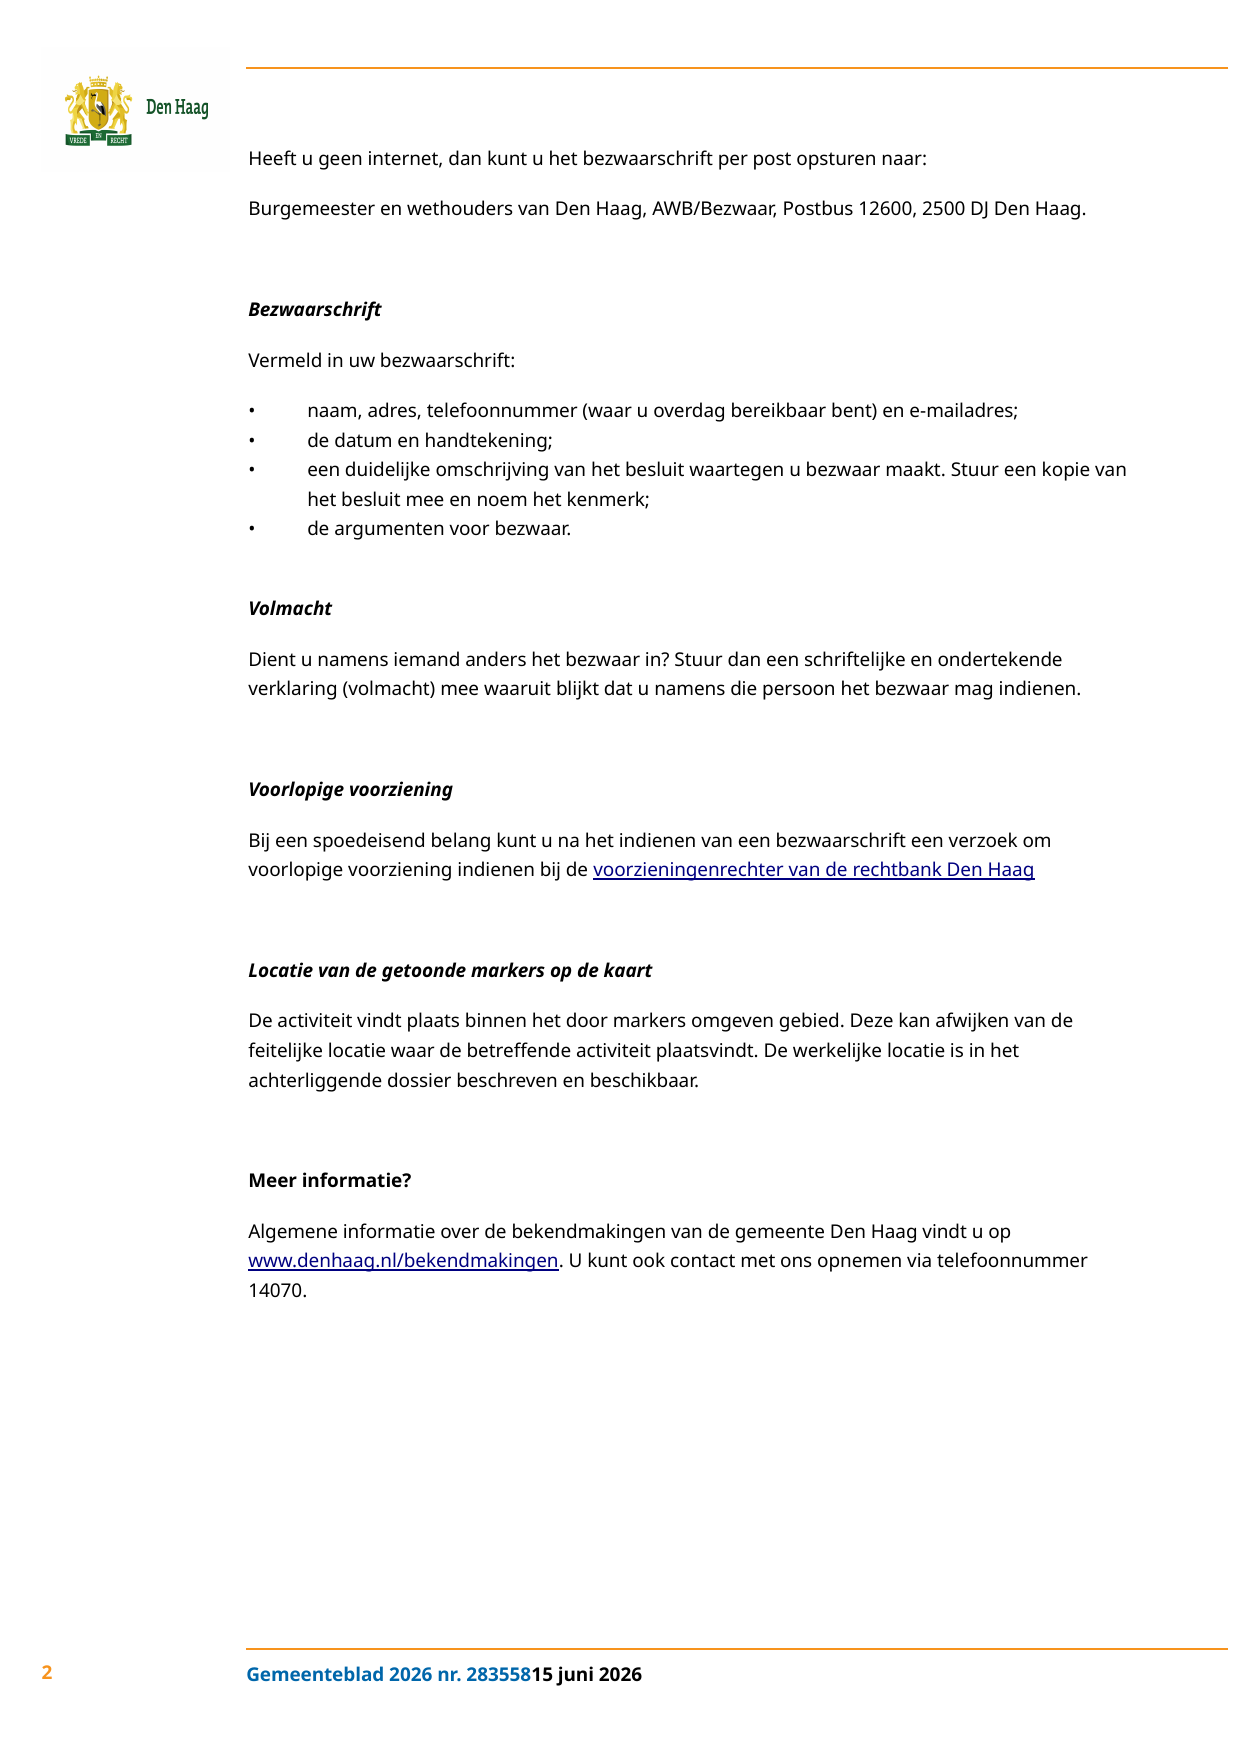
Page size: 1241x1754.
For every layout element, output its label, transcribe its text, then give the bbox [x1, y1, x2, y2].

text Dient u namens iemand anders het bezwaar in? Stuur dan een schriftelijke en ondertekende verklaring (volmacht) mee waaruit blijkt dat u namens die persoon het bezwaar mag indienen. [248, 646, 1152, 701]
list een duidelijke omschrijving van het besluit waartegen u bezwaar maakt. Stuur een kopie van het besluit mee en noem het kenmerk; [248, 456, 1152, 512]
list naam, adres, telefoonnummer (waar u overdag bereikbaar bent) en e-mailadres; [248, 397, 1152, 423]
text Algemene informatie over de bekendmakingen van de gemeente Den Haag vindt u op www.denhaag.nl/bekendmakingen. U kunt ook contact met ons opnemen via telefoonnummer 14070. [248, 1218, 1152, 1303]
text Vermeld in uw bezwaarschrift: [248, 347, 1152, 373]
list de datum en handtekening; [248, 427, 1152, 453]
list de argumenten voor bezwaar. [248, 516, 1152, 541]
picture [41, 47, 231, 172]
text De activiteit vindt plaats binnen het door markers omgeven gebied. Deze kan afwijken van de feitelijke locatie waar de betreffende activiteit plaatsvindt. De werkelijke locatie is in het achterliggende dossier beschreven en beschikbaar. [248, 1008, 1152, 1093]
text Heeft u geen internet, dan kunt u het bezwaarschrift per post opsturen naar: [248, 145, 1152, 171]
text Voorlopige voorziening [248, 776, 1152, 802]
text Locatie van de getoonde markers op de kaart [248, 957, 1152, 983]
text Bij een spoedeisend belang kunt u na het indienen van een bezwaarschrift een verzoek om voorlopige voorziening indienen bij de voorzieningenrechter van de rechtbank Den Haag [248, 827, 1152, 882]
text Bezwaarschrift [248, 296, 1152, 322]
text Burgemeester en wethouders van Den Haag, AWB/Bezwaar, Postbus 12600, 2500 DJ Den Haag. [248, 196, 1152, 221]
text Meer informatie? [248, 1168, 1152, 1193]
text Volmacht [248, 596, 1152, 621]
